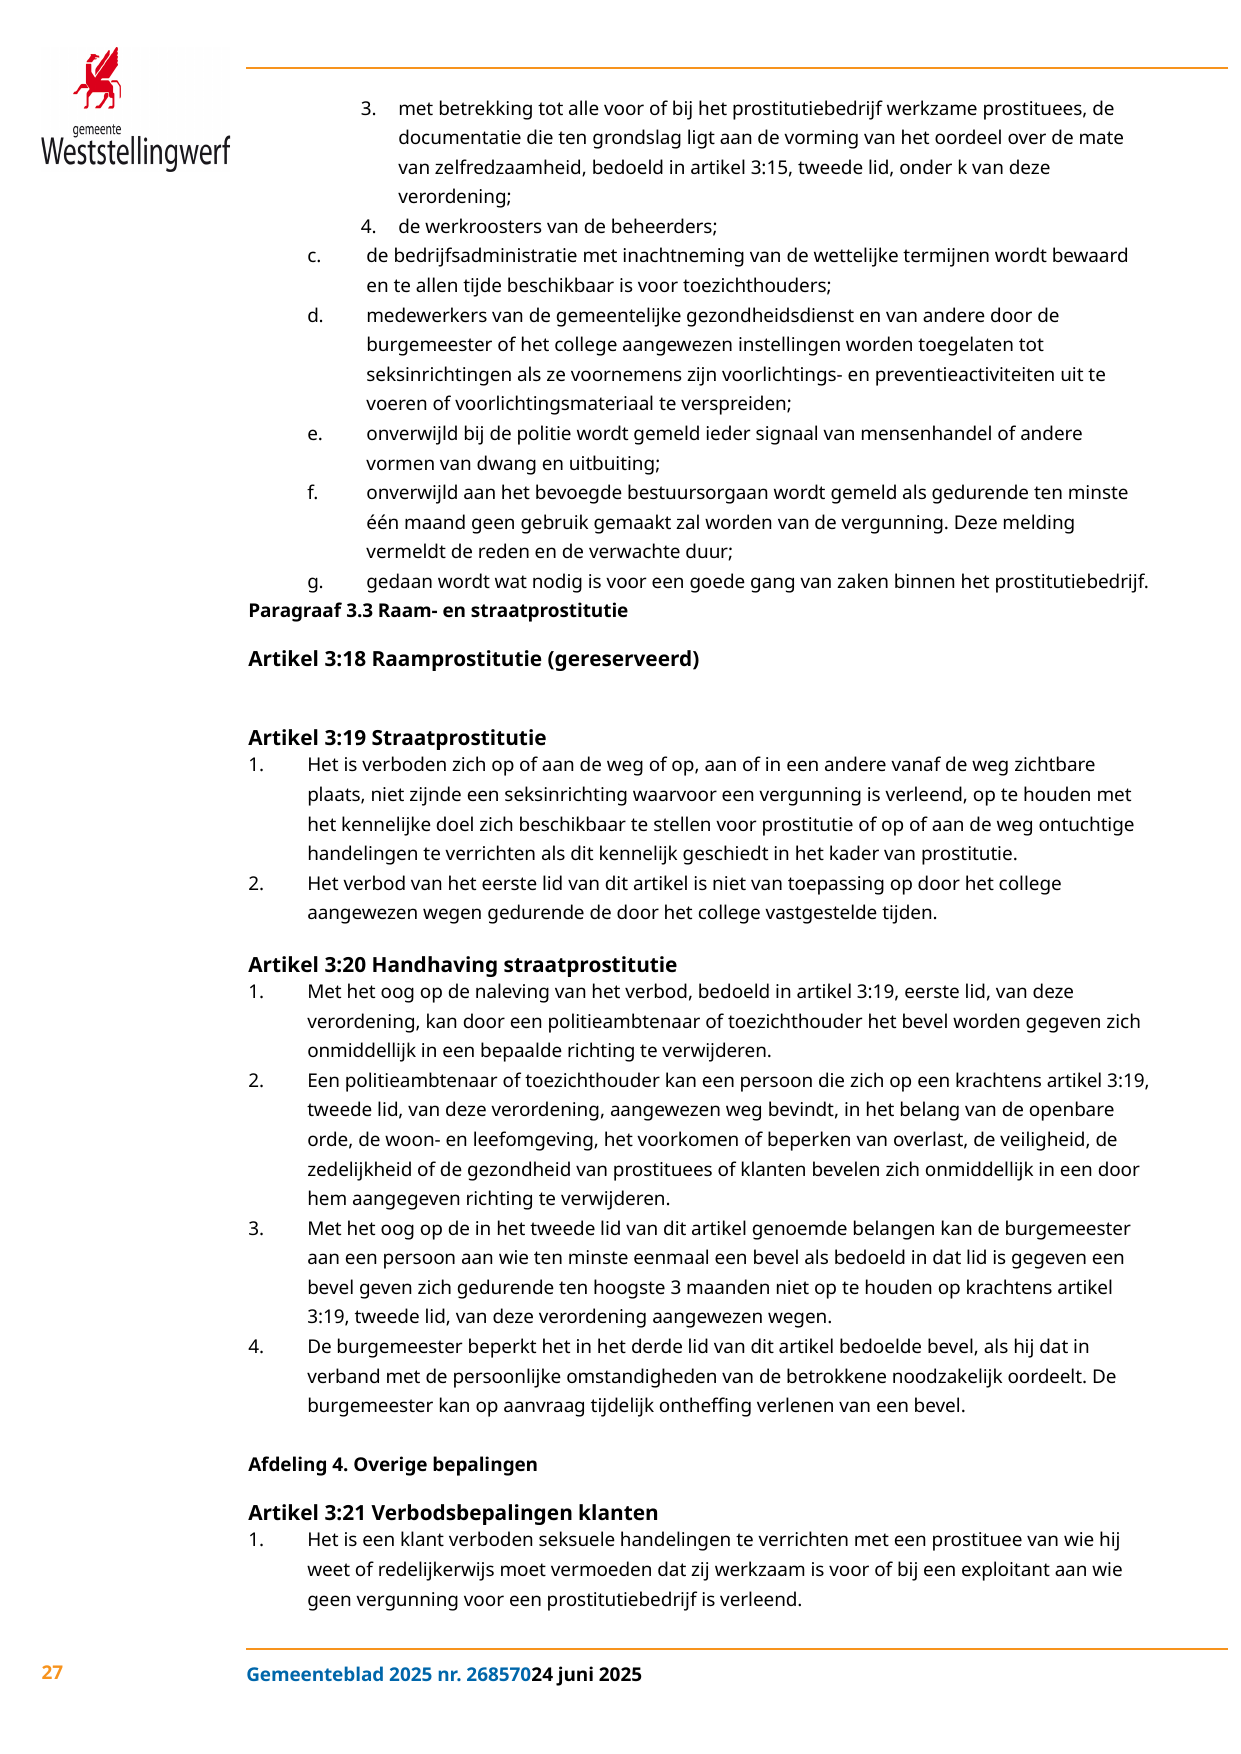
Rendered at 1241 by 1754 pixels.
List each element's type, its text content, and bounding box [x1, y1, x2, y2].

text Artikel 3:19 Straatprostitutie [248, 723, 1152, 752]
list de bedrijfsadministratie met inachtneming van de wettelijke termijnen wordt bewaard en te allen tijde beschikbaar is voor toezichthouders; [307, 243, 1152, 298]
list Met het oog op de naleving van het verbod, bedoeld in artikel 3:19, eerste lid, van deze verordening, kan door een politieambtenaar of toezichthouder het bevel worden gegeven zich onmiddellijk in een bepaalde richting te verwijderen. [248, 978, 1152, 1063]
list Het verbod van het eerste lid van dit artikel is niet van toepassing op door het college aangewezen wegen gedurende de door het college vastgestelde tijden. [248, 870, 1152, 925]
text Artikel 3:20 Handhaving straatprostitutie [248, 950, 1152, 978]
text Paragraaf 3.3 Raam- en straatprostitutie [248, 598, 1152, 623]
list gedaan wordt wat nodig is voor een goede gang van zaken binnen het prostitutiebedrijf. [307, 568, 1152, 594]
text Artikel 3:21 Verbodsbepalingen klanten [248, 1498, 1152, 1527]
picture [41, 47, 231, 172]
list Een politieambtenaar of toezichthouder kan een persoon die zich op een krachtens artikel 3:19, tweede lid, van deze verordening, aangewezen weg bevindt, in het belang van de openbare orde, de woon- en leefomgeving, het voorkomen of beperken van overlast, de veiligheid, de zedelijkheid of de gezondheid van prostituees of klanten bevelen zich onmiddellijk in een door hem aangegeven richting te verwijderen. [248, 1067, 1152, 1211]
list onverwijld aan het bevoegde bestuursorgaan wordt gemeld als gedurende ten minste één maand geen gebruik gemaakt zal worden van de vergunning. Deze melding vermeldt de reden en de verwachte duur; [307, 479, 1152, 564]
text Artikel 3:18 Raamprostitutie (gereserveerd) [248, 644, 1152, 673]
list de werkroosters van de beheerders; [361, 213, 1152, 239]
text Afdeling 4. Overige bepalingen [248, 1452, 1152, 1477]
list onverwijld bij de politie wordt gemeld ieder signaal van mensenhandel of andere vormen van dwang en uitbuiting; [307, 420, 1152, 476]
list Het is verboden zich op of aan de weg of op, aan of in een andere vanaf de weg zichtbare plaats, niet zijnde een seksinrichting waarvoor een vergunning is verleend, op te houden met het kennelijke doel zich beschikbaar te stellen voor prostitutie of op of aan de weg ontuchtige handelingen te verrichten als dit kennelijk geschiedt in het kader van prostitutie. [248, 752, 1152, 866]
list met betrekking tot alle voor of bij het prostitutiebedrijf werkzame prostituees, de documentatie die ten grondslag ligt aan de vorming van het oordeel over de mate van zelfredzaamheid, bedoeld in artikel 3:15, tweede lid, onder k van deze verordening; [361, 95, 1152, 209]
list medewerkers van de gemeentelijke gezondheidsdienst en van andere door de burgemeester of het college aangewezen instellingen worden toegelaten tot seksinrichtingen als ze voornemens zijn voorlichtings- en preventieactiviteiten uit te voeren of voorlichtingsmateriaal te verspreiden; [307, 302, 1152, 416]
list De burgemeester beperkt het in het derde lid van dit artikel bedoelde bevel, als hij dat in verband met de persoonlijke omstandigheden van de betrokkene noodzakelijk oordeelt. De burgemeester kan op aanvraag tijdelijk ontheffing verlenen van een bevel. [248, 1333, 1152, 1418]
list Het is een klant verboden seksuele handelingen te verrichten met een prostituee van wie hij weet of redelijkerwijs moet vermoeden dat zij werkzaam is voor of bij een exploitant aan wie geen vergunning voor een prostitutiebedrijf is verleend. [248, 1527, 1152, 1612]
list Met het oog op de in het tweede lid van dit artikel genoemde belangen kan de burgemeester aan een persoon aan wie ten minste eenmaal een bevel als bedoeld in dat lid is gegeven een bevel geven zich gedurende ten hoogste 3 maanden niet op te houden op krachtens artikel 3:19, tweede lid, van deze verordening aangewezen wegen. [248, 1215, 1152, 1329]
